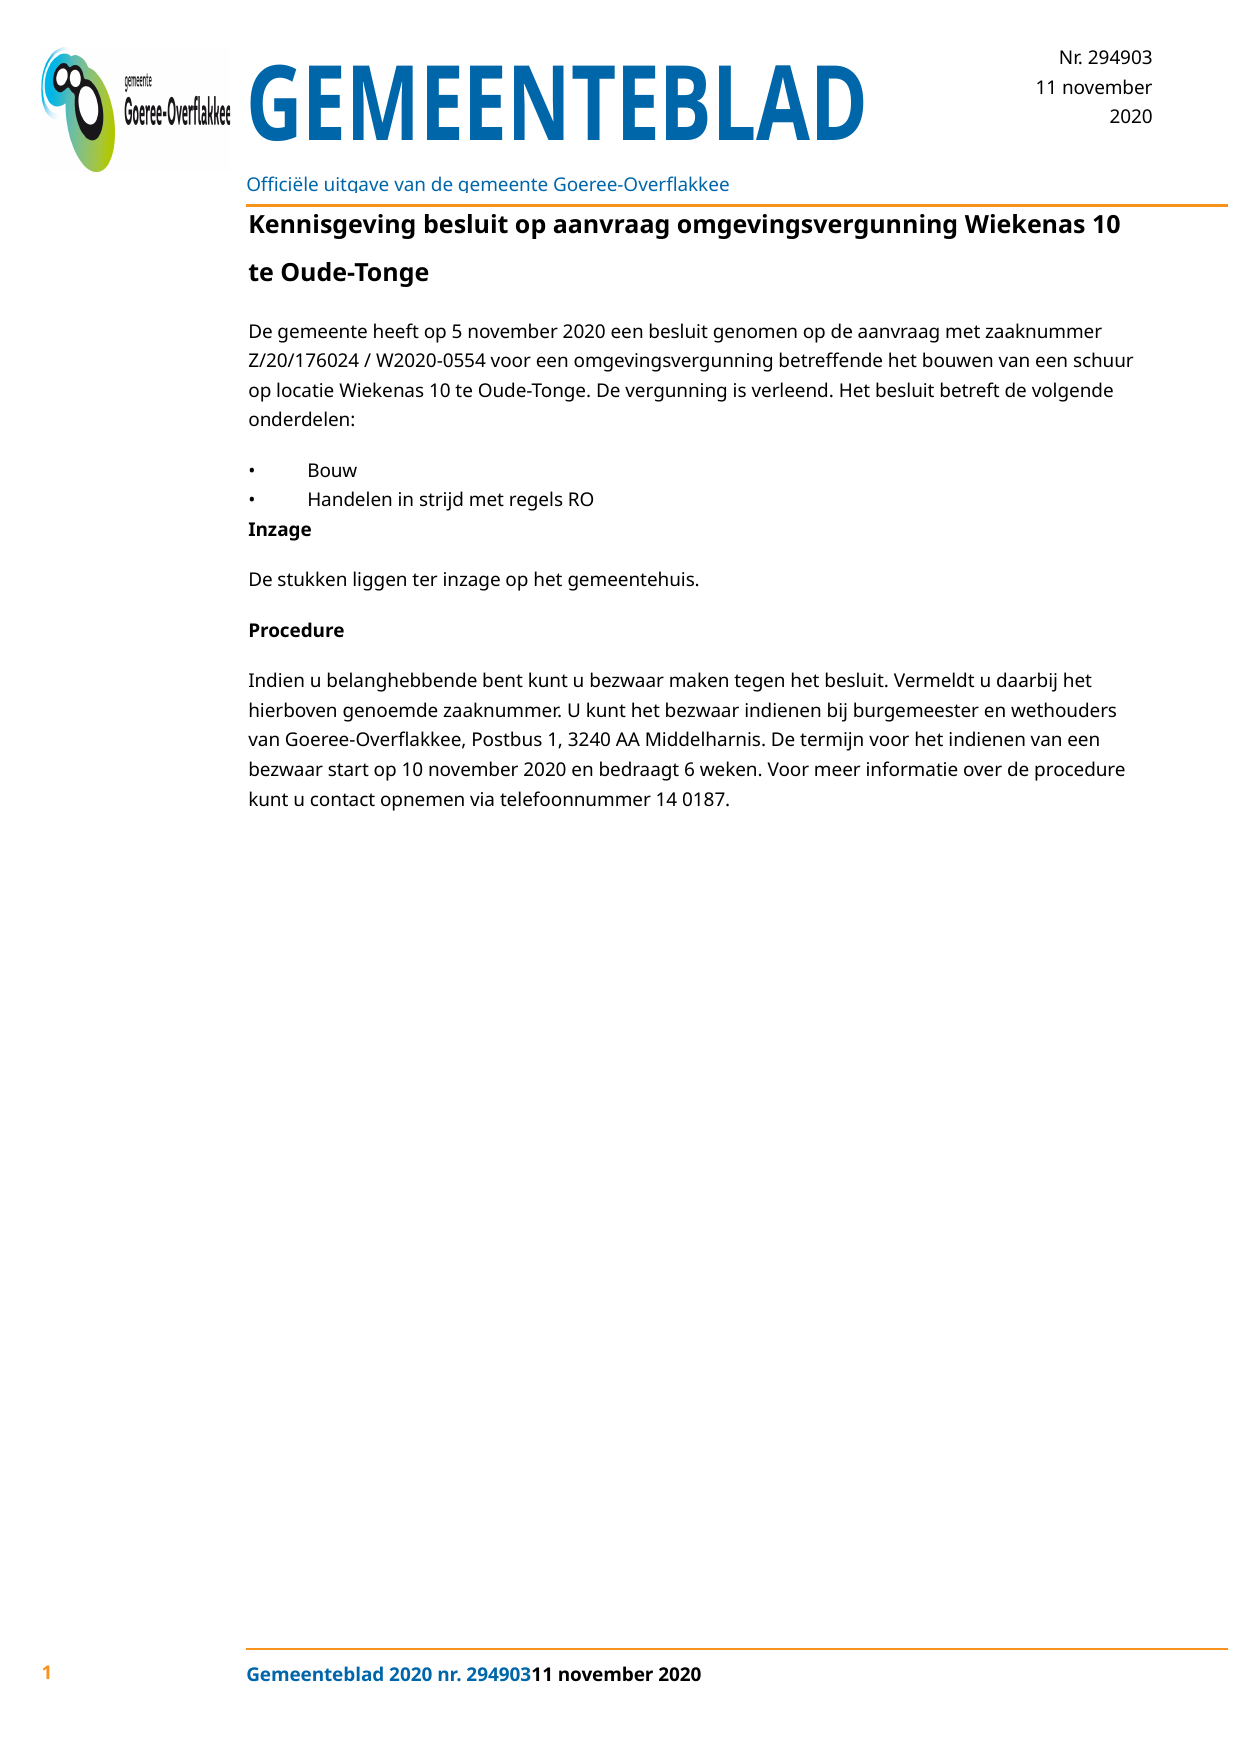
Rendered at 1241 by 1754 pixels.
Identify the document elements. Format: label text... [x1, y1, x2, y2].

text Indien u belanghebbende bent kunt u bezwaar maken tegen het besluit. Vermeldt u daarbij het hierboven genoemde zaaknummer. U kunt het bezwaar indienen bij burgemeester en wethouders van Goeree-Overflakkee, Postbus 1, 3240 AA Middelharnis. De termijn voor het indienen van een bezwaar start op 10 november 2020 en bedraagt 6 weken. Voor meer informatie over de procedure kunt u contact opnemen via telefoonnummer 14 0187. [248, 667, 1152, 812]
list Bouw [248, 457, 1152, 483]
text Inzage [248, 516, 1152, 542]
text Procedure [248, 617, 1152, 643]
picture [41, 47, 231, 172]
text De stukken liggen ter inzage op het gemeentehuis. [248, 567, 1152, 592]
text De gemeente heeft op 5 november 2020 een besluit genomen op de aanvraag met zaaknummer Z/20/176024 / W2020-0554 voor een omgevingsvergunning betreffende het bouwen van een schuur op locatie Wiekenas 10 te Oude-Tonge. De vergunning is verleend. Het besluit betreft de volgende onderdelen: [248, 318, 1152, 432]
list Handelen in strijd met regels RO [248, 487, 1152, 512]
text Kennisgeving besluit op aanvraag omgevingsvergunning Wiekenas 10 te Oude-Tonge [248, 207, 1152, 288]
